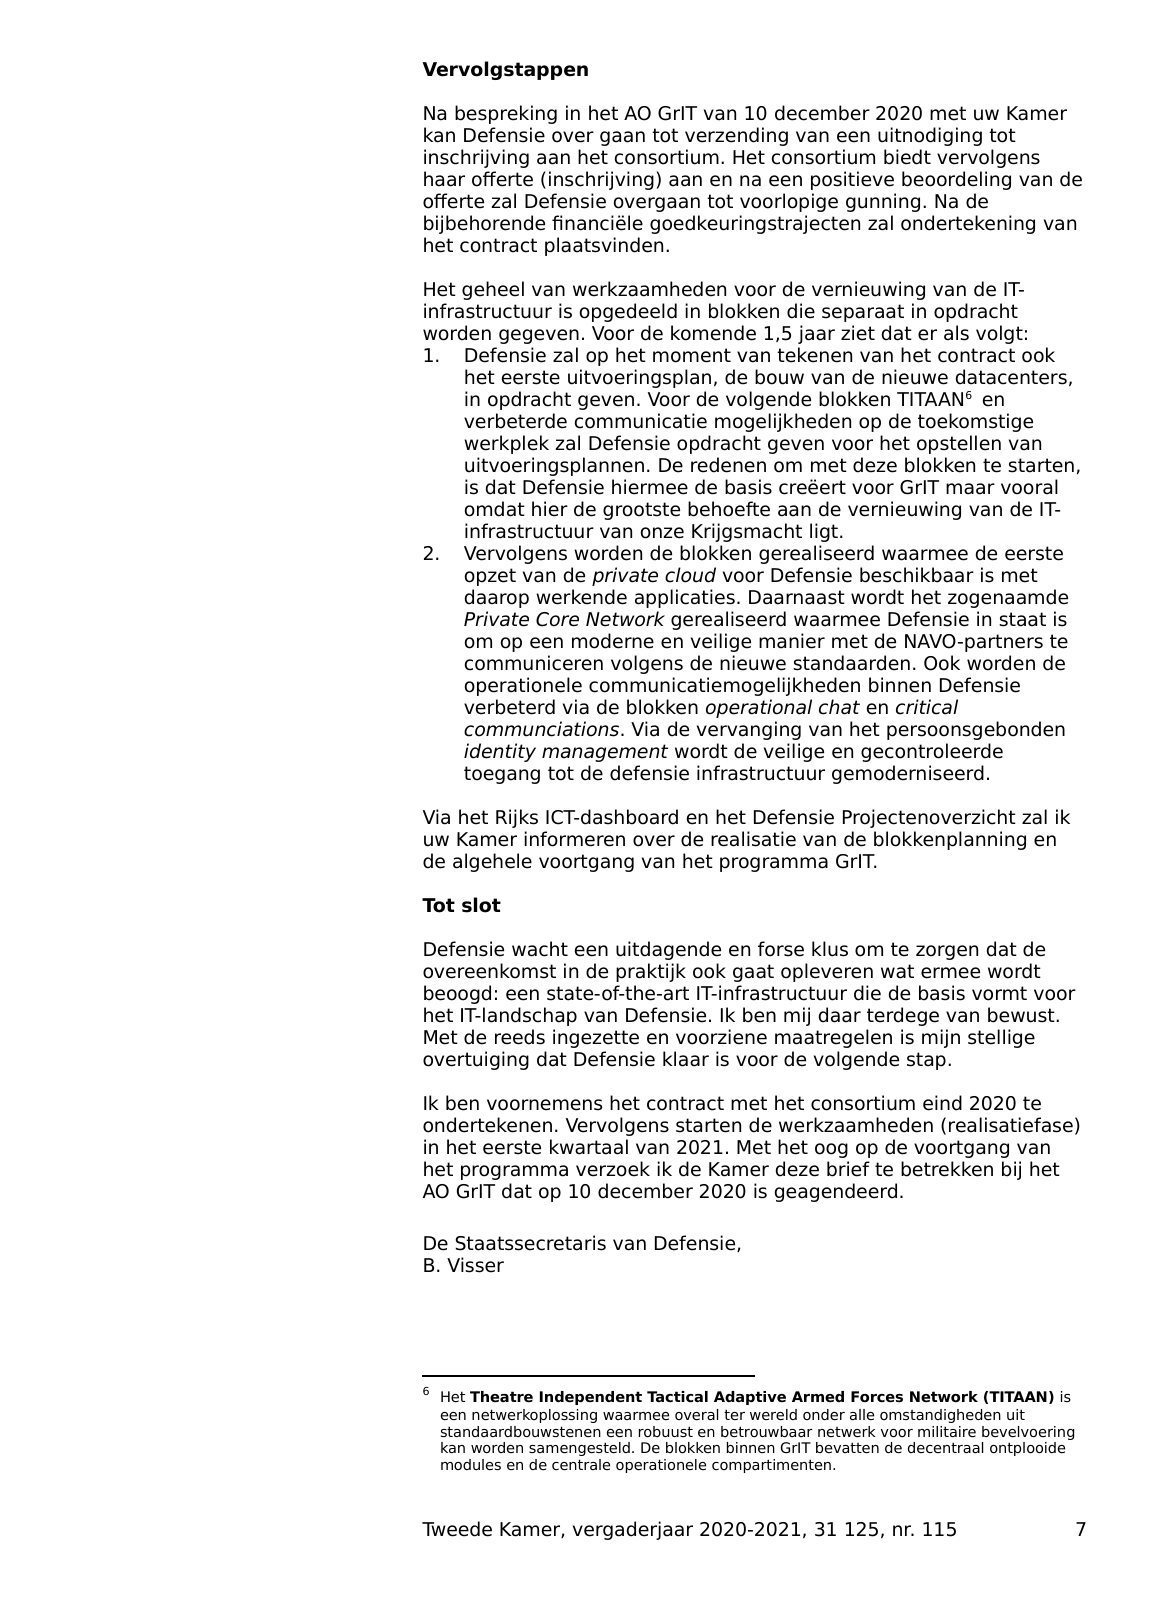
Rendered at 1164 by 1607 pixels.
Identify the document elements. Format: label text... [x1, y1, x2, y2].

subtitle Tot slot [422, 895, 1087, 917]
text De Staatssecretaris van Defensie, B. Visser [422, 1233, 1087, 1277]
text Ik ben voornemens het contract met het consortium eind 2020 te ondertekenen. Vervolgens starten de werkzaamheden (realisatiefase) in het eerste kwartaal van 2021. Met het oog op de voortgang van het programma verzoek ik de Kamer deze brief te betrekken bij het AO GrIT dat op 10 december 2020 is geagendeerd. [422, 1093, 1087, 1203]
text Via het Rijks ICT-dashboard en het Defensie Projectenoverzicht zal ik uw Kamer informeren over de realisatie van de blokkenplanning en de algehele voortgang van het programma GrIT. [422, 807, 1087, 873]
text Na bespreking in het AO GrIT van 10 december 2020 met uw Kamer kan Defensie over gaan tot verzending van een uitnodiging tot inschrijving aan het consortium. Het consortium biedt vervolgens haar offerte (inschrijving) aan en na een positieve beoordeling van de offerte zal Defensie overgaan tot voorlopige gunning. Na de bijbehorende financiële goedkeuringstrajecten zal ondertekening van het contract plaatsvinden. [422, 103, 1087, 257]
subtitle Vervolgstappen [422, 59, 1087, 81]
text Het geheel van werkzaamheden voor de vernieuwing van de IT-infrastructuur is opgedeeld in blokken die separaat in opdracht worden gegeven. Voor de komende 1,5 jaar ziet dat er als volgt: [422, 279, 1087, 345]
text 1. Defensie zal op het moment van tekenen van het contract ook het eerste uitvoeringsplan, de bouw van de nieuwe datacenters, in opdracht geven. Voor de volgende blokken TITAAN en verbeterde communicatie mogelijkheden op de toekomstige werkplek zal Defensie opdracht geven voor het opstellen van uitvoeringsplannen. De redenen om met deze blokken te starten, is dat Defensie hiermee de basis creëert voor GrIT maar vooral omdat hier de grootste behoefte aan de vernieuwing van de IT-infrastructuur van onze Krijgsmacht ligt. [422, 345, 1087, 543]
text 2. Vervolgens worden de blokken gerealiseerd waarmee de eerste opzet van de private cloud voor Defensie beschikbaar is met daarop werkende applicaties. Daarnaast wordt het zogenaamde Private Core Network gerealiseerd waarmee Defensie in staat is om op een moderne en veilige manier met de NAVO-partners te communiceren volgens de nieuwe standaarden. Ook worden de operationele communicatiemogelijkheden binnen Defensie verbeterd via de blokken operational chat en critical communciations. Via de vervanging van het persoonsgebonden identity management wordt de veilige en gecontroleerde toegang tot de defensie infrastructuur gemoderniseerd. [422, 543, 1087, 785]
text Defensie wacht een uitdagende en forse klus om te zorgen dat de overeenkomst in de praktijk ook gaat opleveren wat ermee wordt beoogd: een state-of-the-art IT-infrastructuur die de basis vormt voor het IT-landschap van Defensie. Ik ben mij daar terdege van bewust. Met de reeds ingezette en voorziene maatregelen is mijn stellige overtuiging dat Defensie klaar is voor de volgende stap. [422, 939, 1087, 1071]
text Het Theatre Independent Tactical Adaptive Armed Forces Network (TITAAN) is een netwerkoplossing waarmee overal ter wereld onder alle omstandigheden uit standaardbouwstenen een robuust en betrouwbaar netwerk voor militaire bevelvoering kan worden samengesteld. De blokken binnen GrIT bevatten de decentraal ontplooide modules en de centrale operationele compartimenten. [422, 1385, 1087, 1474]
